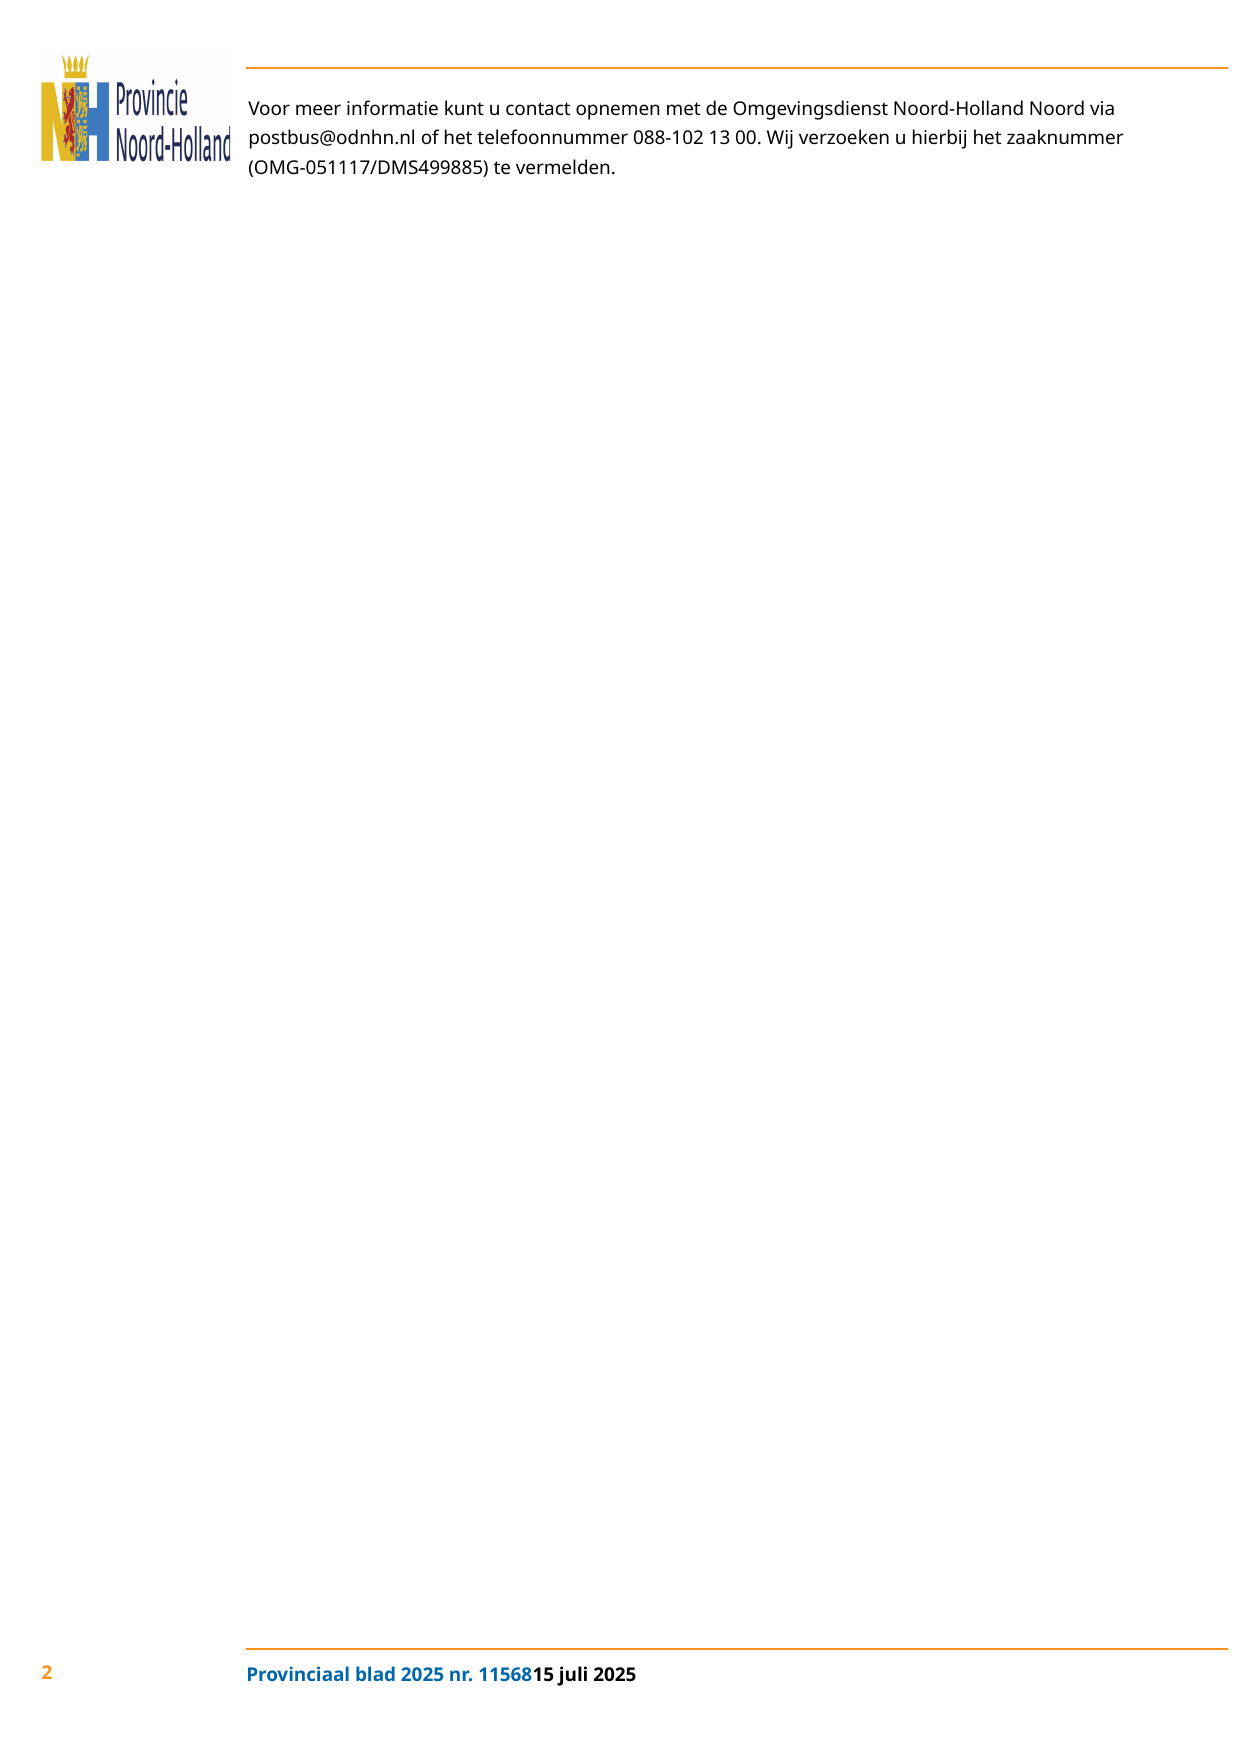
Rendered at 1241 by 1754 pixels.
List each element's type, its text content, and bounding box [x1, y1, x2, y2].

picture [41, 47, 231, 172]
text Voor meer informatie kunt u contact opnemen met de Omgevingsdienst Noord-Holland Noord via postbus@odnhn.nl of het telefoonnummer 088-102 13 00. Wij verzoeken u hierbij het zaaknummer (OMG-051117/DMS499885) te vermelden. [248, 95, 1152, 180]
